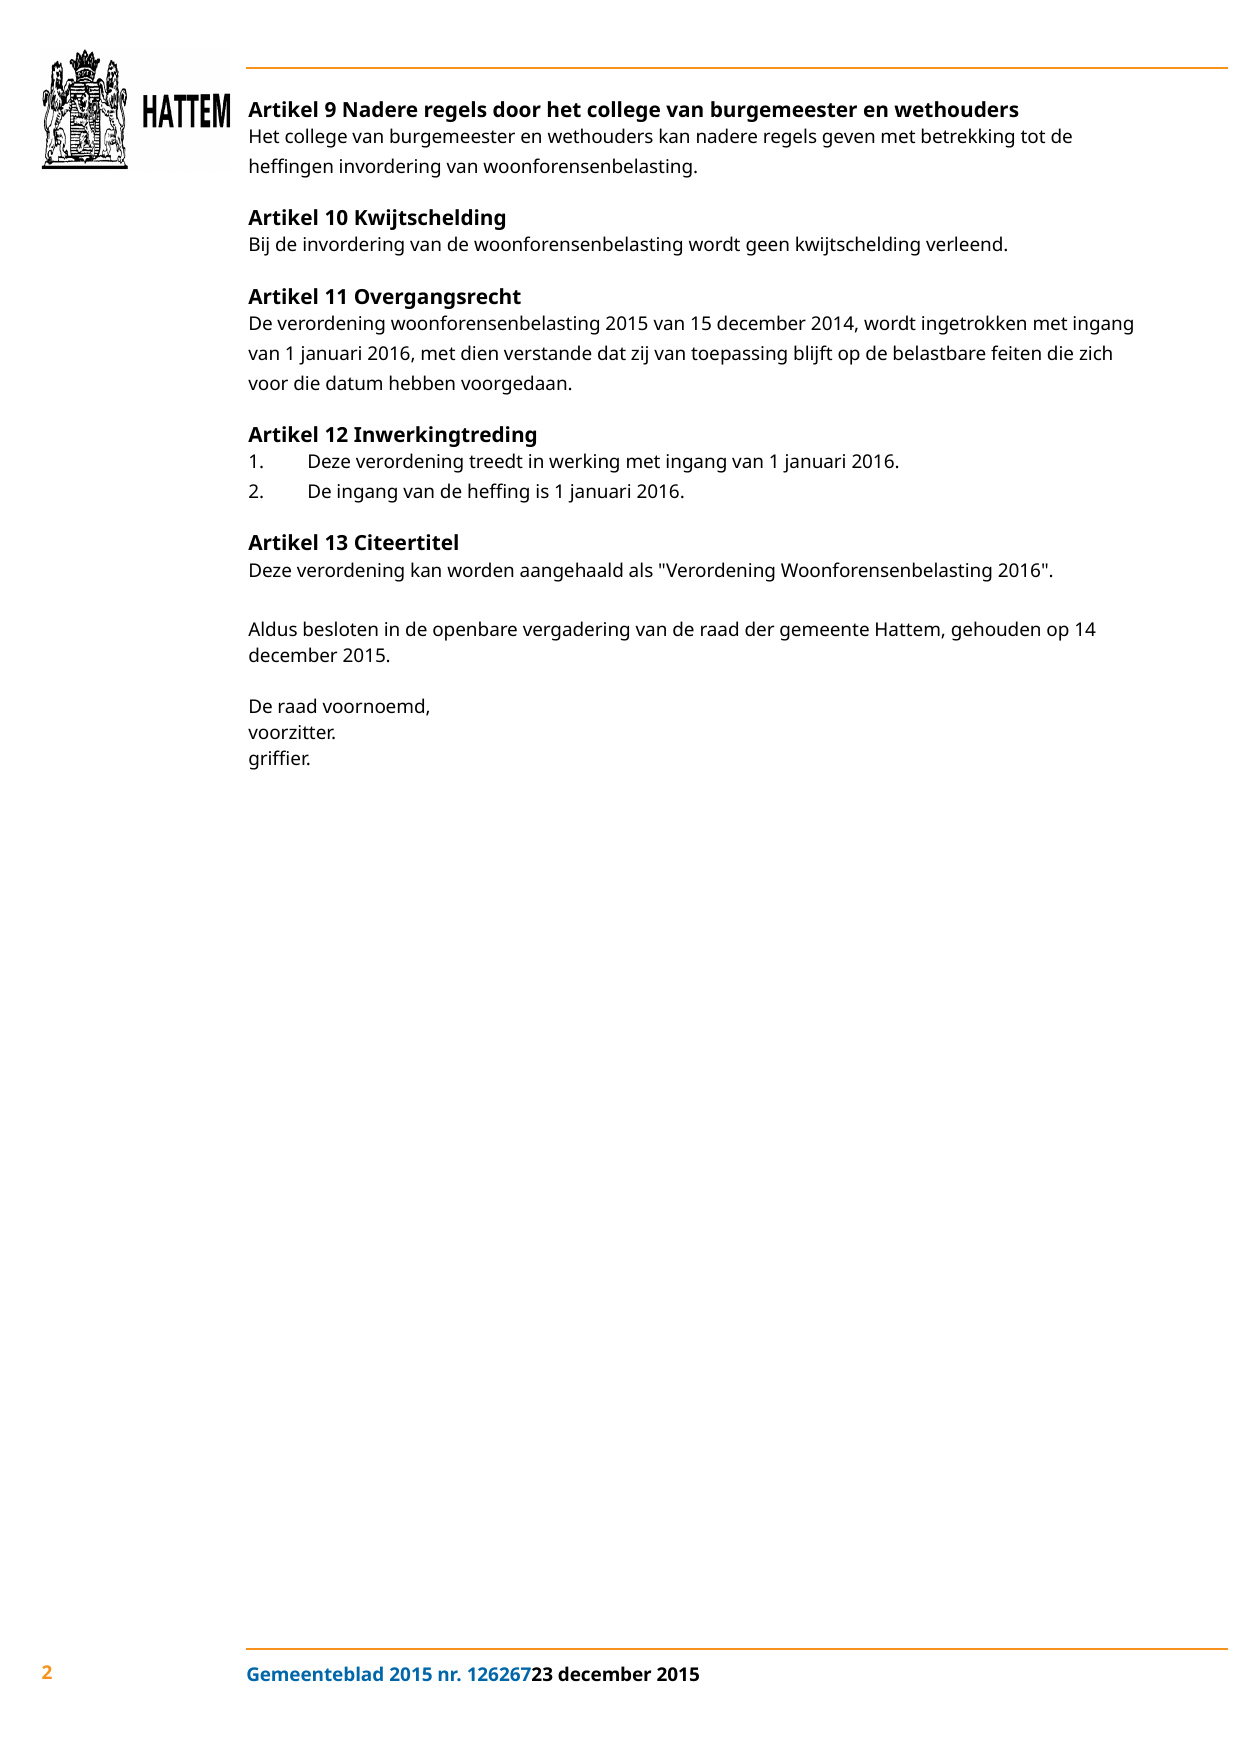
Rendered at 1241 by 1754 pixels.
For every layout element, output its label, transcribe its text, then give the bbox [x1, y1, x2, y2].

list De ingang van de heffing is 1 januari 2016. [248, 478, 1152, 504]
text voorzitter. [248, 719, 1152, 745]
text Artikel 12 Inwerkingtreding [248, 420, 1152, 448]
text Deze verordening kan worden aangehaald als "Verordening Woonforensenbelasting 2016". [248, 557, 1152, 583]
text De raad voornoemd, [248, 693, 1152, 719]
text Artikel 10 Kwijtschelding [248, 203, 1152, 232]
text De verordening woonforensenbelasting 2015 van 15 december 2014, wordt ingetrokken met ingang van 1 januari 2016, met dien verstande dat zij van toepassing blijft op de belastbare feiten die zich voor die datum hebben voorgedaan. [248, 311, 1152, 395]
text Bij de invordering van de woonforensenbelasting wordt geen kwijtschelding verleend. [248, 232, 1152, 257]
text Aldus besloten in de openbare vergadering van de raad der gemeente Hattem, gehouden op 14 december 2015. [248, 616, 1152, 668]
text Artikel 9 Nadere regels door het college van burgemeester en wethouders [248, 95, 1152, 123]
picture [41, 47, 231, 172]
text Artikel 11 Overgangsrecht [248, 282, 1152, 311]
text Het college van burgemeester en wethouders kan nadere regels geven met betrekking tot de heffingen invordering van woonforensenbelasting. [248, 123, 1152, 178]
text griffier. [248, 745, 1152, 771]
text Artikel 13 Citeertitel [248, 528, 1152, 557]
list Deze verordening treedt in werking met ingang van 1 januari 2016. [248, 448, 1152, 474]
